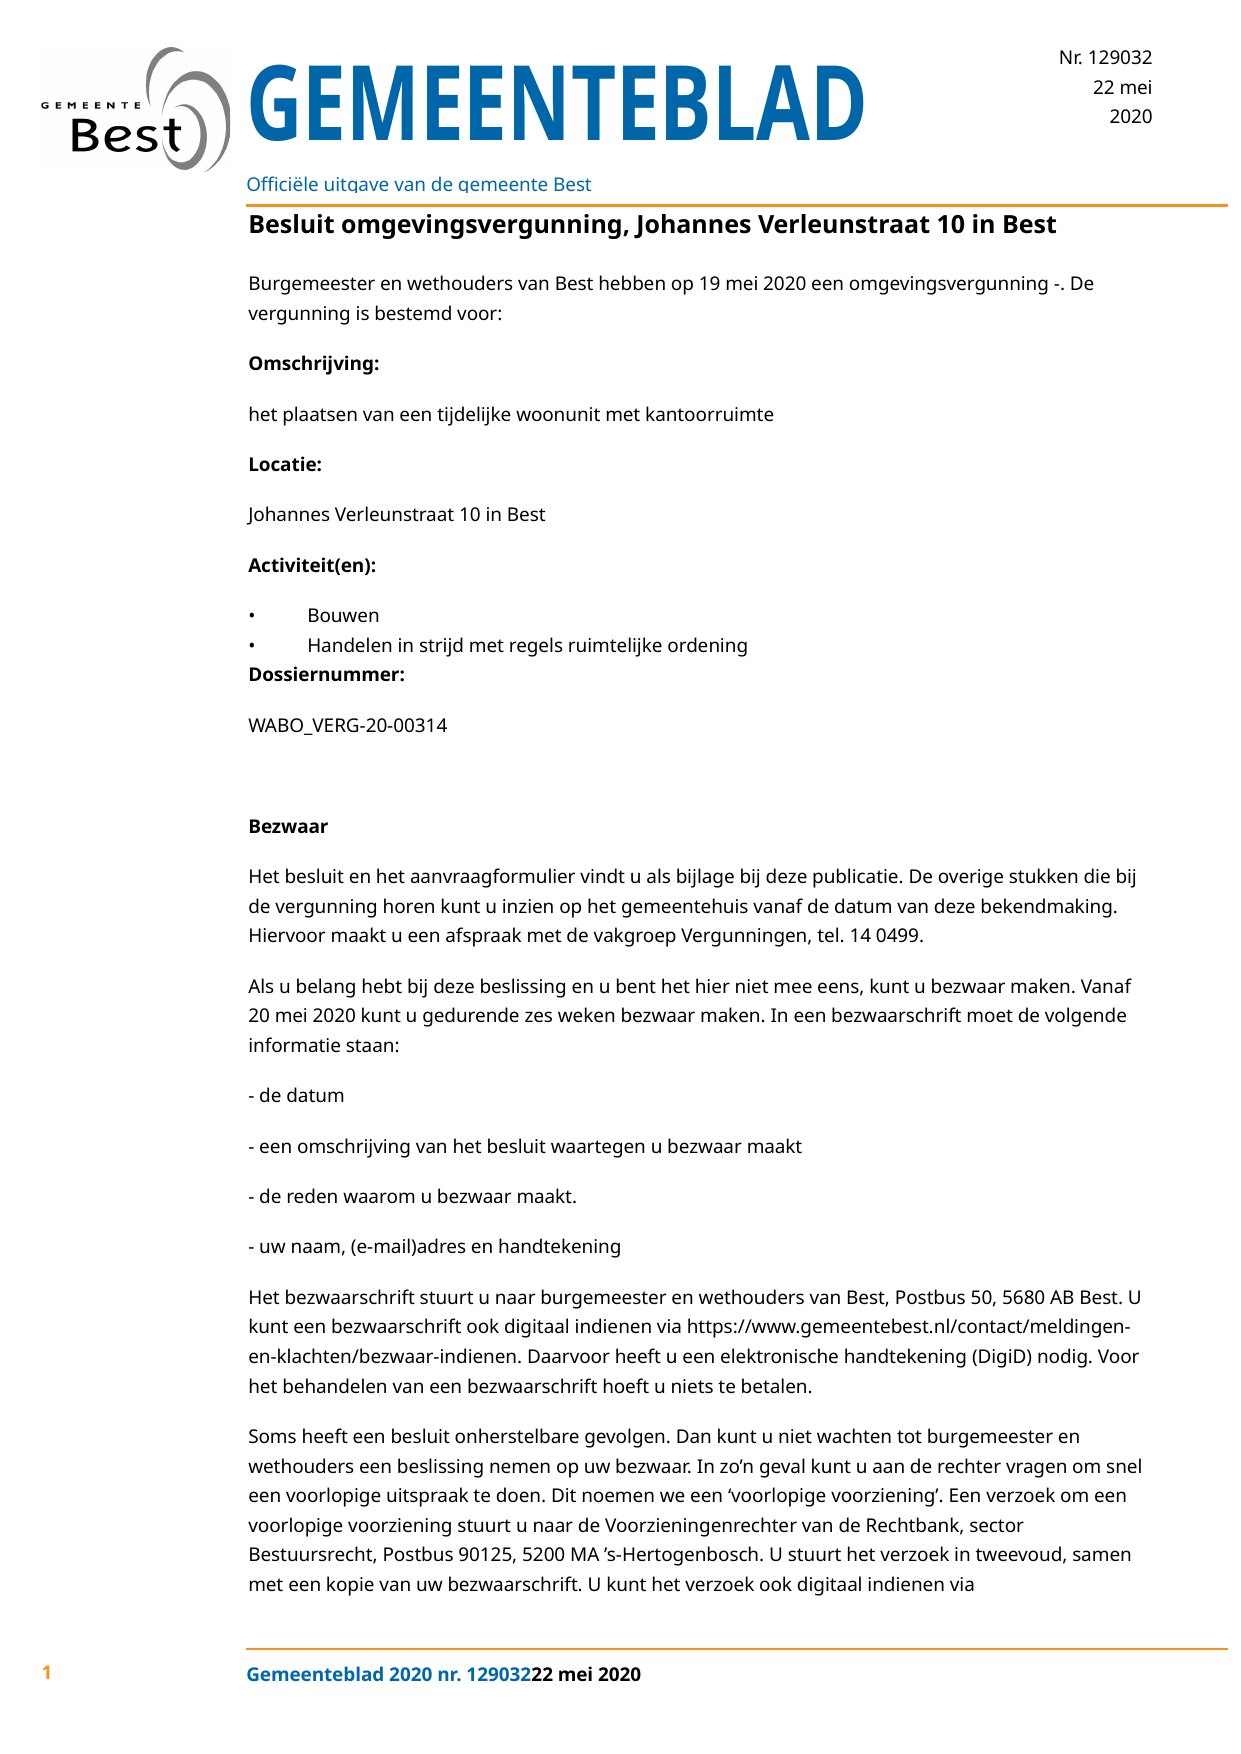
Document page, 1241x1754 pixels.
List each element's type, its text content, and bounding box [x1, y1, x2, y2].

text Besluit omgevingsvergunning, Johannes Verleunstraat 10 in Best [248, 207, 1152, 241]
text Als u belang hebt bij deze beslissing en u bent het hier niet mee eens, kunt u bezwaar maken. Vanaf 20 mei 2020 kunt u gedurende zes weken bezwaar maken. In een bezwaarschrift moet de volgende informatie staan: [248, 973, 1152, 1058]
text Het besluit en het aanvraagformulier vindt u als bijlage bij deze publicatie. De overige stukken die bij de vergunning horen kunt u inzien op het gemeentehuis vanaf de datum van deze bekendmaking. Hiervoor maakt u een afspraak met de vakgroep Vergunningen, tel. 14 0499. [248, 863, 1152, 948]
text Het bezwaarschrift stuurt u naar burgemeester en wethouders van Best, Postbus 50, 5680 AB Best. U kunt een bezwaarschrift ook digitaal indienen via https://www.gemeentebest.nl/contact/meldingen-en-klachten/bezwaar-indienen. Daarvoor heeft u een elektronische handtekening (DigiD) nodig. Voor het behandelen van een bezwaarschrift hoeft u niets te betalen. [248, 1284, 1152, 1398]
text Omschrijving: [248, 350, 1152, 376]
text Soms heeft een besluit onherstelbare gevolgen. Dan kunt u niet wachten tot burgemeester en wethouders een beslissing nemen op uw bezwaar. In zo’n geval kunt u aan de rechter vragen om snel een voorlopige uitspraak te doen. Dit noemen we een ‘voorlopige voorziening’. Een verzoek om een voorlopige voorziening stuurt u naar de Voorzieningenrechter van de Rechtbank, sector Bestuursrecht, Postbus 90125, 5200 MA ’s-Hertogenbosch. U stuurt het verzoek in tweevoud, samen met een kopie van uw bezwaarschrift. U kunt het verzoek ook digitaal indienen via [248, 1423, 1152, 1597]
text - de datum [248, 1082, 1152, 1108]
text Johannes Verleunstraat 10 in Best [248, 502, 1152, 527]
text - een omschrijving van het besluit waartegen u bezwaar maakt [248, 1133, 1152, 1158]
list Handelen in strijd met regels ruimtelijke ordening [248, 632, 1152, 658]
picture [41, 47, 231, 172]
text Burgemeester en wethouders van Best hebben op 19 mei 2020 een omgevingsvergunning -. De vergunning is bestemd voor: [248, 270, 1152, 326]
text Locatie: [248, 451, 1152, 477]
list Bouwen [248, 602, 1152, 628]
text het plaatsen van een tijdelijke woonunit met kantoorruimte [248, 401, 1152, 426]
text Activiteit(en): [248, 552, 1152, 578]
text Bezwaar [248, 813, 1152, 838]
text - uw naam, (e-mail)adres en handtekening [248, 1234, 1152, 1259]
text Dossiernummer: [248, 662, 1152, 687]
text - de reden waarom u bezwaar maakt. [248, 1183, 1152, 1209]
text WABO_VERG-20-00314 [248, 712, 1152, 738]
